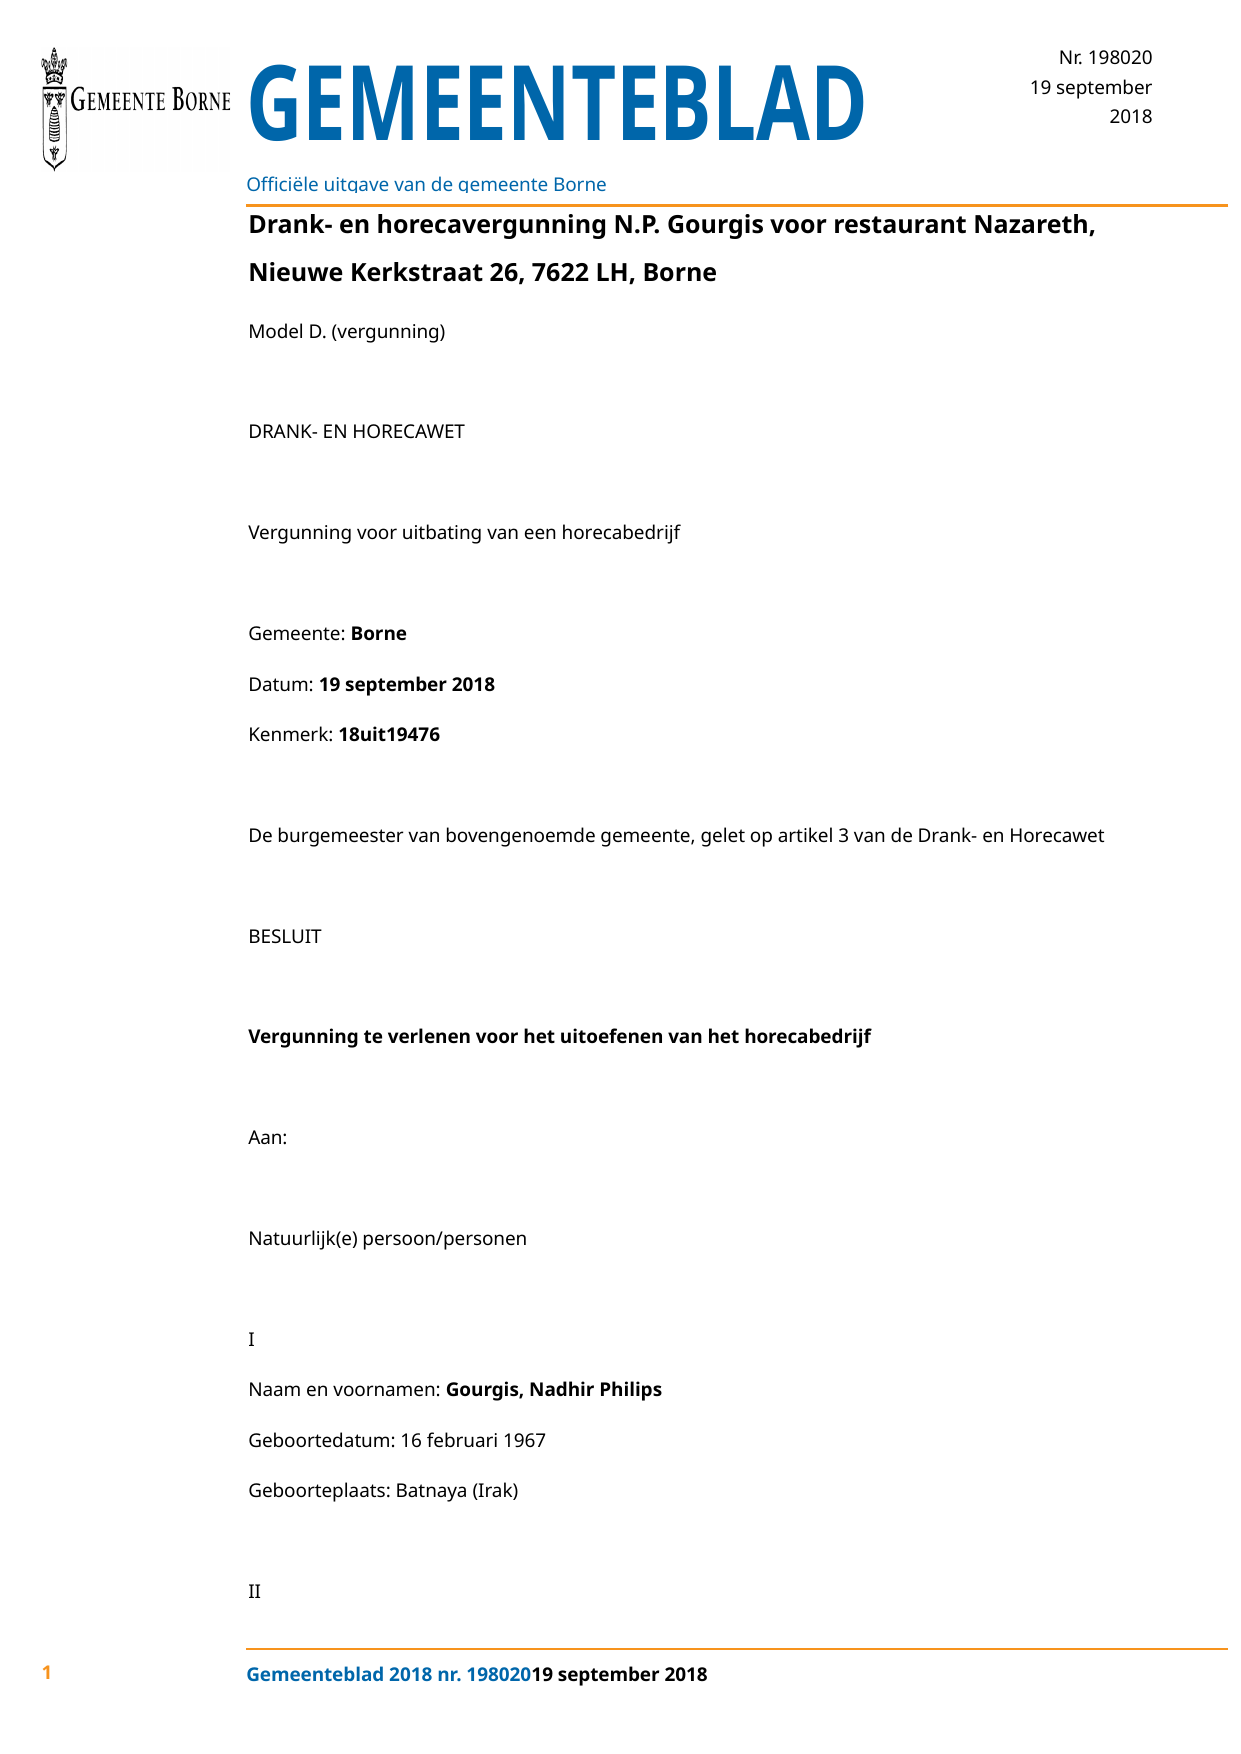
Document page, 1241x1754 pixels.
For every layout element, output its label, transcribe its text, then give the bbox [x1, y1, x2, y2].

text Gemeente: Borne [248, 620, 1152, 646]
text DRANK- EN HORECAWET [248, 419, 1152, 444]
text De burgemeester van bovengenoemde gemeente, gelet op artikel 3 van de Drank- en Horecawet [248, 822, 1152, 848]
text Vergunning te verlenen voor het uitoefenen van het horecabedrijf [248, 1024, 1152, 1049]
text Geboortedatum: 16 februari 1967 [248, 1427, 1152, 1453]
picture [41, 47, 231, 172]
text BESLUIT [248, 923, 1152, 949]
text Natuurlijk(e) persoon/personen [248, 1225, 1152, 1251]
text Vergunning voor uitbating van een horecabedrijf [248, 519, 1152, 545]
text Datum: 19 september 2018 [248, 671, 1152, 697]
text II [248, 1578, 1152, 1604]
text I [248, 1326, 1152, 1352]
text Geboorteplaats: Batnaya (Irak) [248, 1477, 1152, 1503]
text Aan: [248, 1124, 1152, 1150]
text Drank- en horecavergunning N.P. Gourgis voor restaurant Nazareth, Nieuwe Kerkstraat 26, 7622 LH, Borne [248, 207, 1152, 288]
text Naam en voornamen: Gourgis, Nadhir Philips [248, 1377, 1152, 1402]
text Kenmerk: 18uit19476 [248, 721, 1152, 747]
text Model D. (vergunning) [248, 318, 1152, 344]
